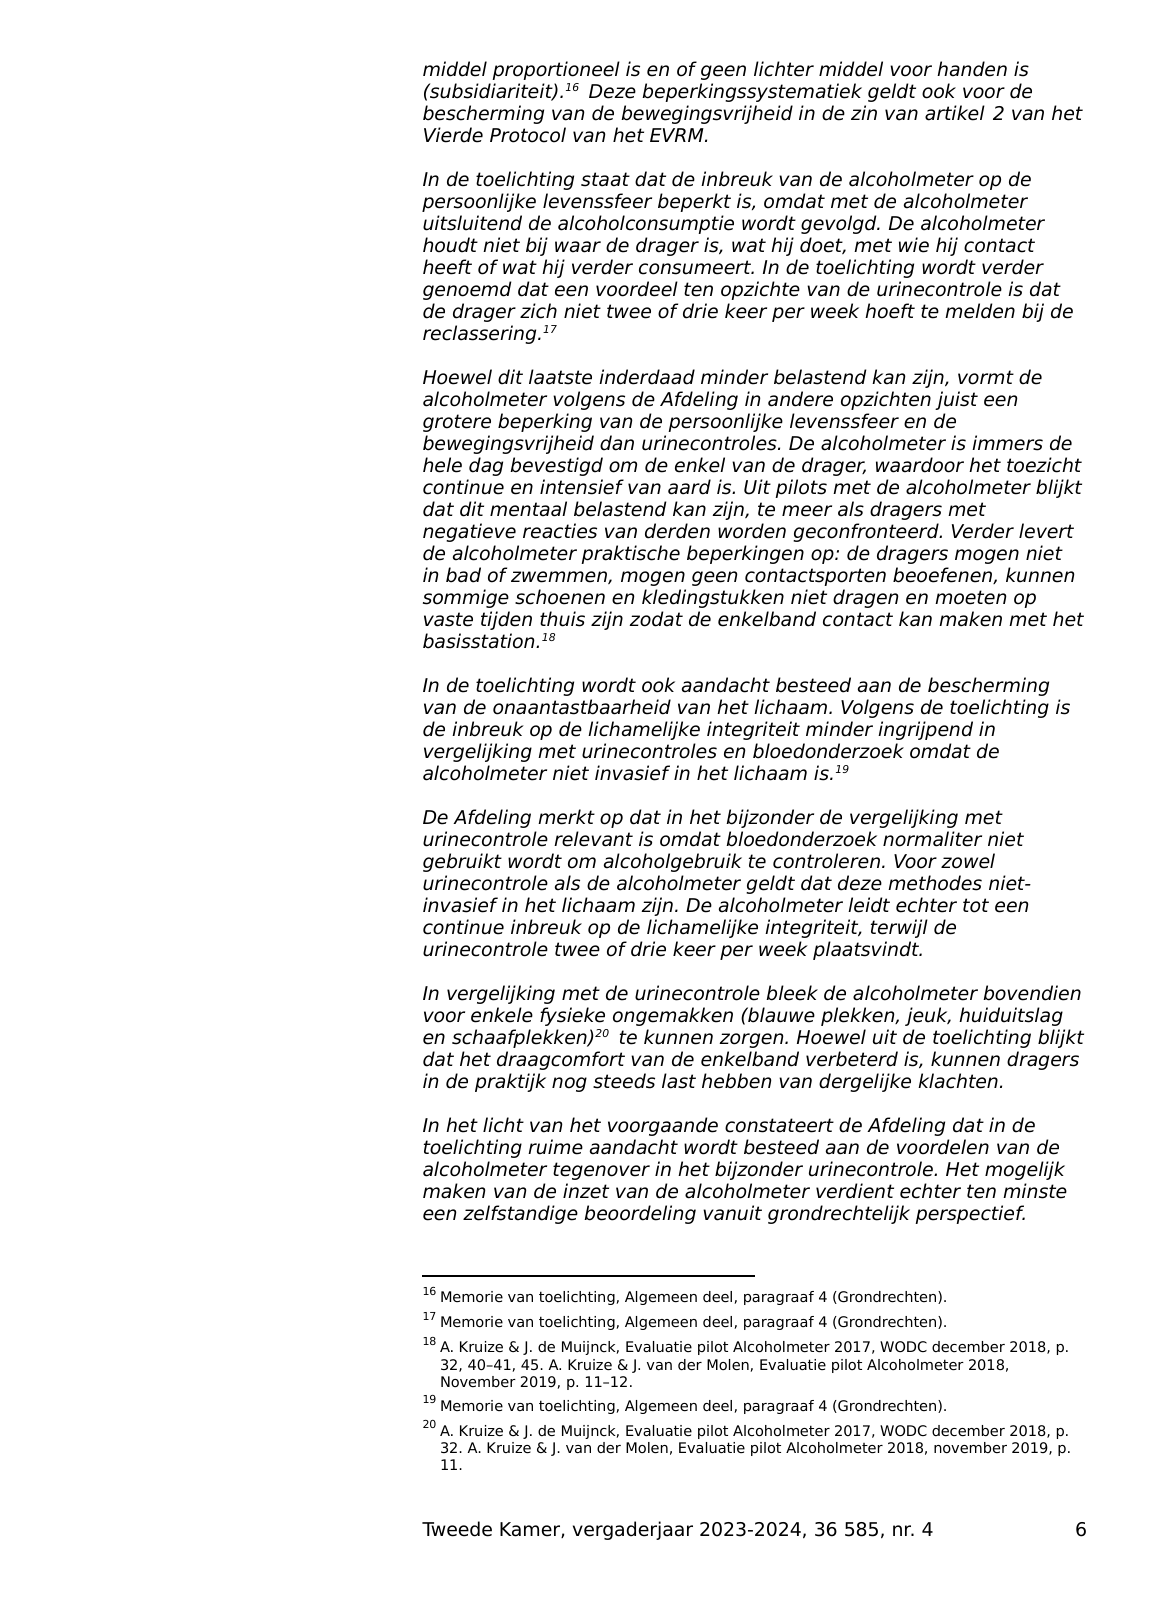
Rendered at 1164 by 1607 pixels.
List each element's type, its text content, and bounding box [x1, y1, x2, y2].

text In de toelichting staat dat de inbreuk van de alcoholmeter op de persoonlijke levenssfeer beperkt is, omdat met de alcoholmeter uitsluitend de alcoholconsumptie wordt gevolgd. De alcoholmeter houdt niet bij waar de drager is, wat hij doet, met wie hij contact heeft of wat hij verder consumeert. In de toelichting wordt verder genoemd dat een voordeel ten opzichte van de urinecontrole is dat de drager zich niet twee of drie keer per week hoeft te melden bij de reclassering. [422, 169, 1087, 345]
text A. Kruize & J. de Muijnck, Evaluatie pilot Alcoholmeter 2017, WODC december 2018, p. 32. A. Kruize & J. van der Molen, Evaluatie pilot Alcoholmeter 2018, november 2019, p. 11. [422, 1418, 1087, 1474]
text Memorie van toelichting, Algemeen deel, paragraaf 4 (Grondrechten). [422, 1393, 1087, 1416]
text In de toelichting wordt ook aandacht besteed aan de bescherming van de onaantastbaarheid van het lichaam. Volgens de toelichting is de inbreuk op de lichamelijke integriteit minder ingrijpend in vergelijking met urinecontroles en bloedonderzoek omdat de alcoholmeter niet invasief in het lichaam is. [422, 675, 1087, 785]
text Memorie van toelichting, Algemeen deel, paragraaf 4 (Grondrechten). [422, 1285, 1087, 1307]
text In vergelijking met de urinecontrole bleek de alcoholmeter bovendien voor enkele fysieke ongemakken (blauwe plekken, jeuk, huiduitslag en schaafplekken) te kunnen zorgen. Hoewel uit de toelichting blijkt dat het draagcomfort van de enkelband verbeterd is, kunnen dragers in de praktijk nog steeds last hebben van dergelijke klachten. [422, 983, 1087, 1093]
text Hoewel dit laatste inderdaad minder belastend kan zijn, vormt de alcoholmeter volgens de Afdeling in andere opzichten juist een grotere beperking van de persoonlijke levenssfeer en de bewegingsvrijheid dan urinecontroles. De alcoholmeter is immers de hele dag bevestigd om de enkel van de drager, waardoor het toezicht continue en intensief van aard is. Uit pilots met de alcoholmeter blijkt dat dit mentaal belastend kan zijn, te meer als dragers met negatieve reacties van derden worden geconfronteerd. Verder levert de alcoholmeter praktische beperkingen op: de dragers mogen niet in bad of zwemmen, mogen geen contactsporten beoefenen, kunnen sommige schoenen en kledingstukken niet dragen en moeten op vaste tijden thuis zijn zodat de enkelband contact kan maken met het basisstation. [422, 367, 1087, 653]
text In het licht van het voorgaande constateert de Afdeling dat in de toelichting ruime aandacht wordt besteed aan de voordelen van de alcoholmeter tegenover in het bijzonder urinecontrole. Het mogelijk maken van de inzet van de alcoholmeter verdient echter ten minste een zelfstandige beoordeling vanuit grondrechtelijk perspectief. [422, 1115, 1087, 1225]
text A. Kruize & J. de Muijnck, Evaluatie pilot Alcoholmeter 2017, WODC december 2018, p. 32, 40–41, 45. A. Kruize & J. van der Molen, Evaluatie pilot Alcoholmeter 2018, November 2019, p. 11–12. [422, 1335, 1087, 1391]
text De Afdeling merkt op dat in het bijzonder de vergelijking met urinecontrole relevant is omdat bloedonderzoek normaliter niet gebruikt wordt om alcoholgebruik te controleren. Voor zowel urinecontrole als de alcoholmeter geldt dat deze methodes niet-invasief in het lichaam zijn. De alcoholmeter leidt echter tot een continue inbreuk op de lichamelijke integriteit, terwijl de urinecontrole twee of drie keer per week plaatsvindt. [422, 807, 1087, 961]
text Memorie van toelichting, Algemeen deel, paragraaf 4 (Grondrechten). [422, 1310, 1087, 1332]
text middel proportioneel is en of geen lichter middel voor handen is (subsidiariteit). Deze beperkingssystematiek geldt ook voor de bescherming van de bewegingsvrijheid in de zin van artikel 2 van het Vierde Protocol van het EVRM. [422, 59, 1087, 147]
